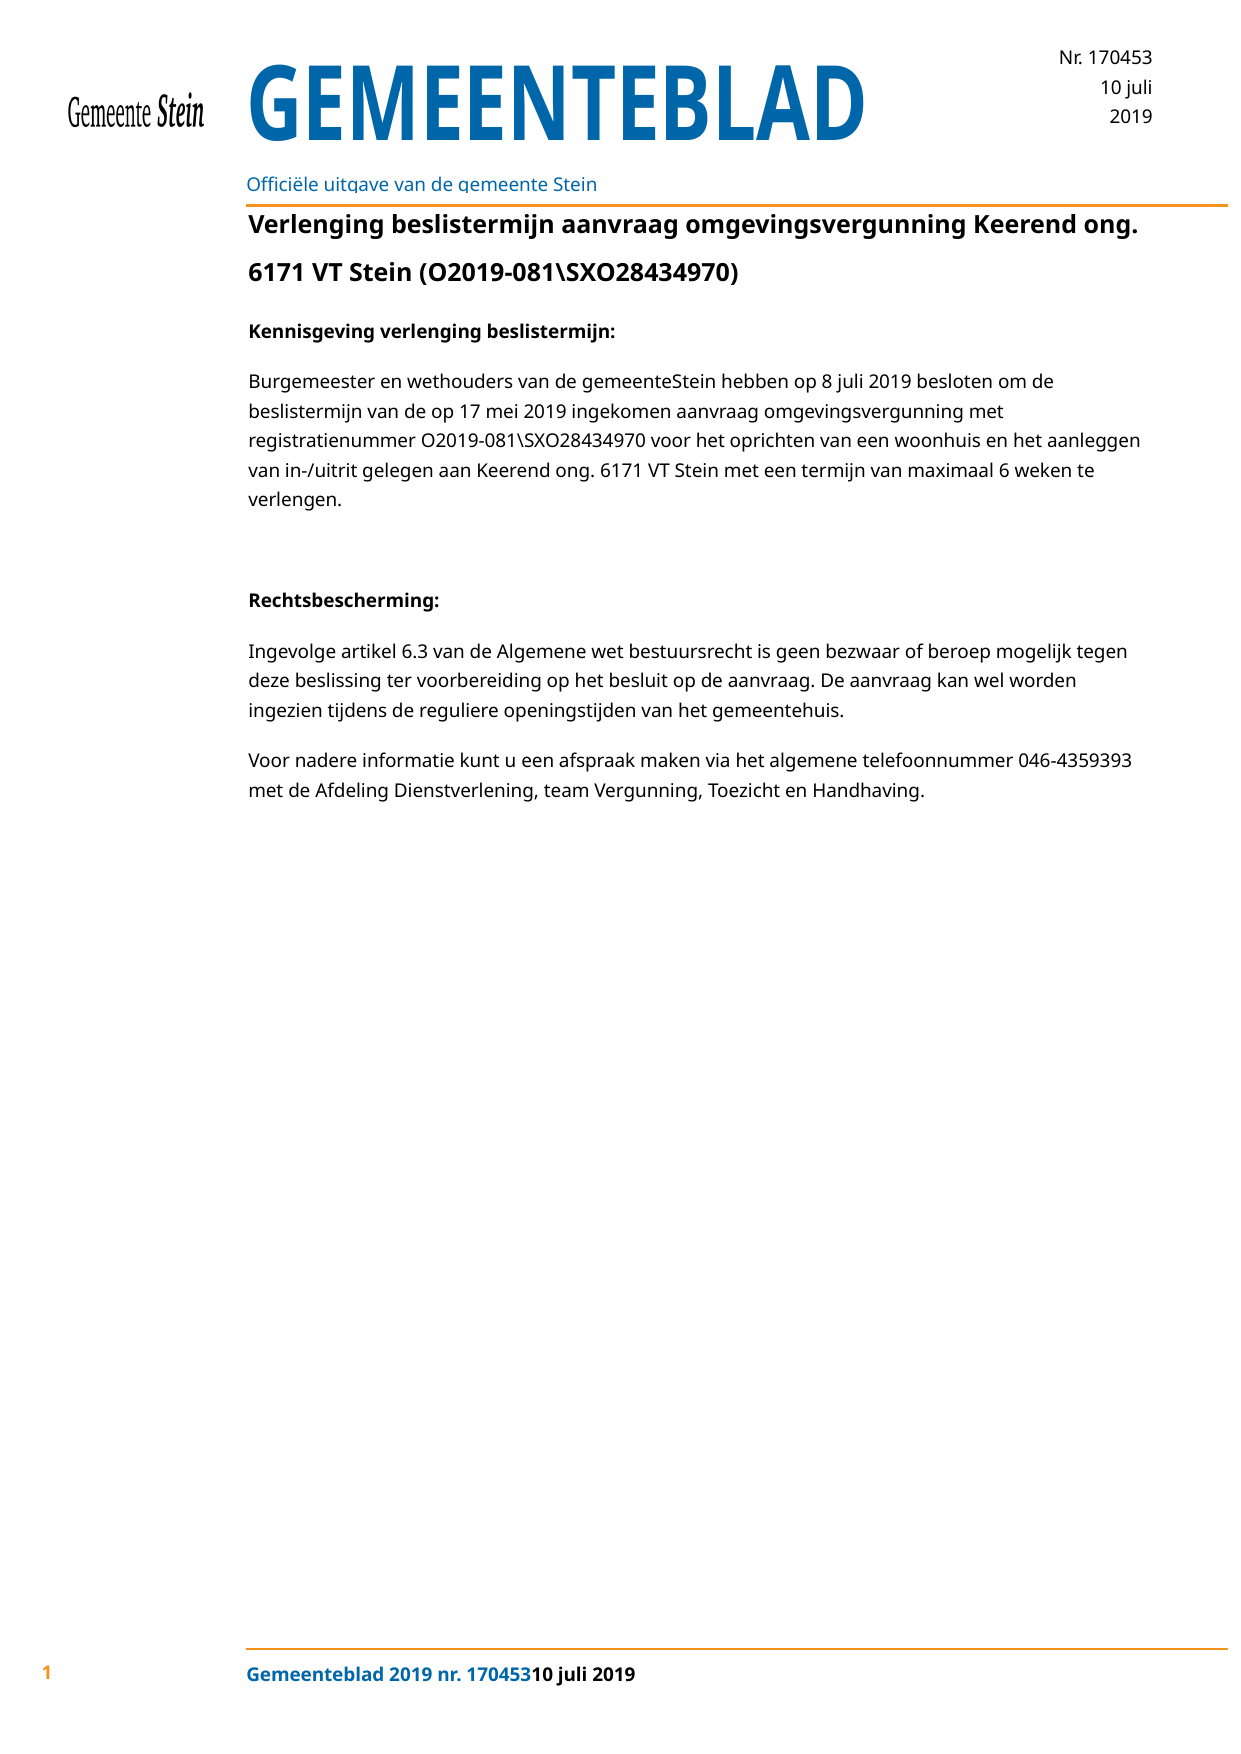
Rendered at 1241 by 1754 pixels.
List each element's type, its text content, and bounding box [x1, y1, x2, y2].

text Burgemeester en wethouders van de gemeenteStein hebben op 8 juli 2019 besloten om de beslistermijn van de op 17 mei 2019 ingekomen aanvraag omgevingsvergunning met registratienummer O2019-081\SXO28434970 voor het oprichten van een woonhuis en het aanleggen van in-/uitrit gelegen aan Keerend ong. 6171 VT Stein met een termijn van maximaal 6 weken te verlengen. [248, 368, 1152, 512]
text Verlenging beslistermijn aanvraag omgevingsvergunning Keerend ong. 6171 VT Stein (O2019-081\SXO28434970) [248, 207, 1152, 288]
text Kennisgeving verlenging beslistermijn: [248, 318, 1152, 344]
text Ingevolge artikel 6.3 van de Algemene wet bestuursrecht is geen bezwaar of beroep mogelijk tegen deze beslissing ter voorbereiding op het besluit op de aanvraag. De aanvraag kan wel worden ingezien tijdens de reguliere openingstijden van het gemeentehuis. [248, 638, 1152, 723]
picture [41, 47, 231, 172]
text Voor nadere informatie kunt u een afspraak maken via het algemene telefoonnummer 046-4359393 met de Afdeling Dienstverlening, team Vergunning, Toezicht en Handhaving. [248, 747, 1152, 803]
text Rechtsbescherming: [248, 587, 1152, 613]
